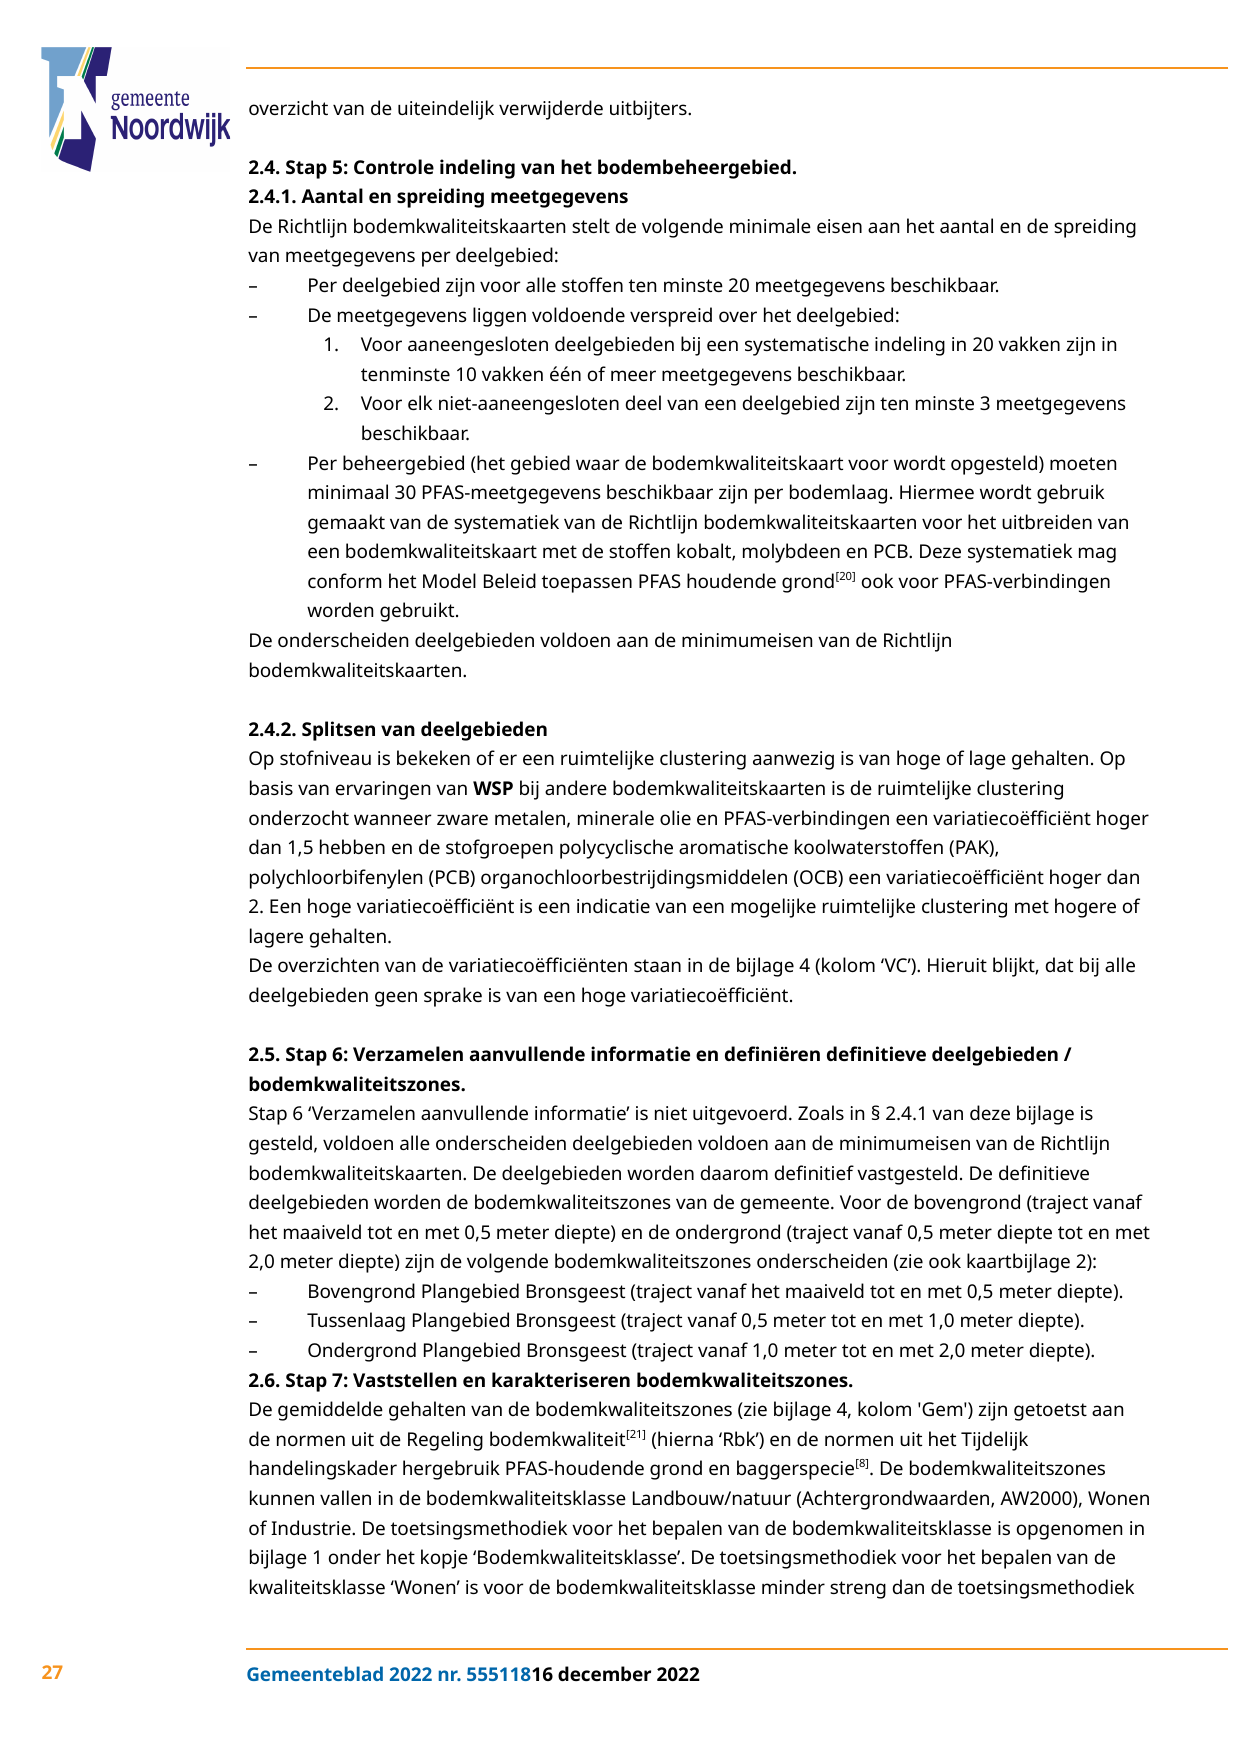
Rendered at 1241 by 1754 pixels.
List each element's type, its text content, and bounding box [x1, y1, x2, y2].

picture [41, 47, 231, 172]
text De overzichten van de variatiecoëfficiënten staan in de bijlage 4 (kolom ‘VC’). Hieruit blijkt, dat bij alle deelgebieden geen sprake is van een hoge variatiecoëfficiënt. [248, 953, 1152, 1008]
text De gemiddelde gehalten van de bodemkwaliteitszones (zie bijlage 4, kolom 'Gem') zijn getoetst aan de normen uit de Regeling bodemkwaliteit[21] (hierna ‘Rbk’) en de normen uit het Tijdelijk handelingskader hergebruik PFAS-houdende grond en baggerspecie[8]. De bodemkwaliteitszones kunnen vallen in de bodemkwaliteitsklasse Landbouw/natuur (Achtergrondwaarden, AW2000), Wonen of Industrie. De toetsingsmethodiek voor het bepalen van de bodemkwaliteitsklasse is opgenomen in bijlage 1 onder het kopje ‘Bodemkwaliteitsklasse’. De toetsingsmethodiek voor het bepalen van de kwaliteitsklasse ‘Wonen’ is voor de bodemkwaliteitsklasse minder streng dan de toetsingsmethodiek [248, 1396, 1152, 1600]
list Voor elk niet-aaneengesloten deel van een deelgebied zijn ten minste 3 meetgegevens beschikbaar. [323, 391, 1152, 446]
text De Richtlijn bodemkwaliteitskaarten stelt de volgende minimale eisen aan het aantal en de spreiding van meetgegevens per deelgebied: [248, 213, 1152, 268]
list Voor aaneengesloten deelgebieden bij een systematische indeling in 20 vakken zijn in tenminste 10 vakken één of meer meetgegevens beschikbaar. [323, 331, 1152, 387]
list Per beheergebied (het gebied waar de bodemkwaliteitskaart voor wordt opgesteld) moeten minimaal 30 PFAS-meetgegevens beschikbaar zijn per bodemlaag. Hiermee wordt gebruik gemaakt van de systematiek van de Richtlijn bodemkwaliteitskaarten voor het uitbreiden van een bodemkwaliteitskaart met de stoffen kobalt, molybdeen en PCB. Deze systematiek mag conform het Model Beleid toepassen PFAS houdende grond[20] ook voor PFAS-verbindingen worden gebruikt. [248, 450, 1152, 623]
text overzicht van de uiteindelijk verwijderde uitbijters. [248, 95, 1152, 121]
text De onderscheiden deelgebieden voldoen aan de minimumeisen van de Richtlijn bodemkwaliteitskaarten. [248, 627, 1152, 683]
text 2.4.1. Aantal en spreiding meetgegevens [248, 183, 1152, 209]
text 2.4.2. Splitsen van deelgebieden [248, 716, 1152, 742]
list De meetgegevens liggen voldoende verspreid over het deelgebied: [248, 302, 1152, 328]
list Bovengrond Plangebied Bronsgeest (traject vanaf het maaiveld tot en met 0,5 meter diepte). [248, 1278, 1152, 1304]
text 2.5. Stap 6: Verzamelen aanvullende informatie en definiëren definitieve deelgebieden / bodemkwaliteitszones. [248, 1041, 1152, 1097]
list Tussenlaag Plangebied Bronsgeest (traject vanaf 0,5 meter tot en met 1,0 meter diepte). [248, 1308, 1152, 1333]
text Op stofniveau is bekeken of er een ruimtelijke clustering aanwezig is van hoge of lage gehalten. Op basis van ervaringen van WSP bij andere bodemkwaliteitskaarten is de ruimtelijke clustering onderzocht wanneer zware metalen, minerale olie en PFAS-verbindingen een variatiecoëfficiënt hoger dan 1,5 hebben en de stofgroepen polycyclische aromatische koolwaterstoffen (PAK), polychloorbifenylen (PCB) organochloorbestrijdingsmiddelen (OCB) een variatiecoëfficiënt hoger dan 2. Een hoge variatiecoëfficiënt is een indicatie van een mogelijke ruimtelijke clustering met hogere of lagere gehalten. [248, 746, 1152, 949]
list Ondergrond Plangebied Bronsgeest (traject vanaf 1,0 meter tot en met 2,0 meter diepte). [248, 1337, 1152, 1363]
text 2.6. Stap 7: Vaststellen en karakteriseren bodemkwaliteitszones. [248, 1367, 1152, 1393]
list Per deelgebied zijn voor alle stoffen ten minste 20 meetgegevens beschikbaar. [248, 272, 1152, 298]
text Stap 6 ‘Verzamelen aanvullende informatie’ is niet uitgevoerd. Zoals in § 2.4.1 van deze bijlage is gesteld, voldoen alle onderscheiden deelgebieden voldoen aan de minimumeisen van de Richtlijn bodemkwaliteitskaarten. De deelgebieden worden daarom definitief vastgesteld. De definitieve deelgebieden worden de bodemkwaliteitszones van de gemeente. Voor de bovengrond (traject vanaf het maaiveld tot en met 0,5 meter diepte) en de ondergrond (traject vanaf 0,5 meter diepte tot en met 2,0 meter diepte) zijn de volgende bodemkwaliteitszones onderscheiden (zie ook kaartbijlage 2): [248, 1101, 1152, 1274]
text 2.4. Stap 5: Controle indeling van het bodembeheergebied. [248, 154, 1152, 180]
